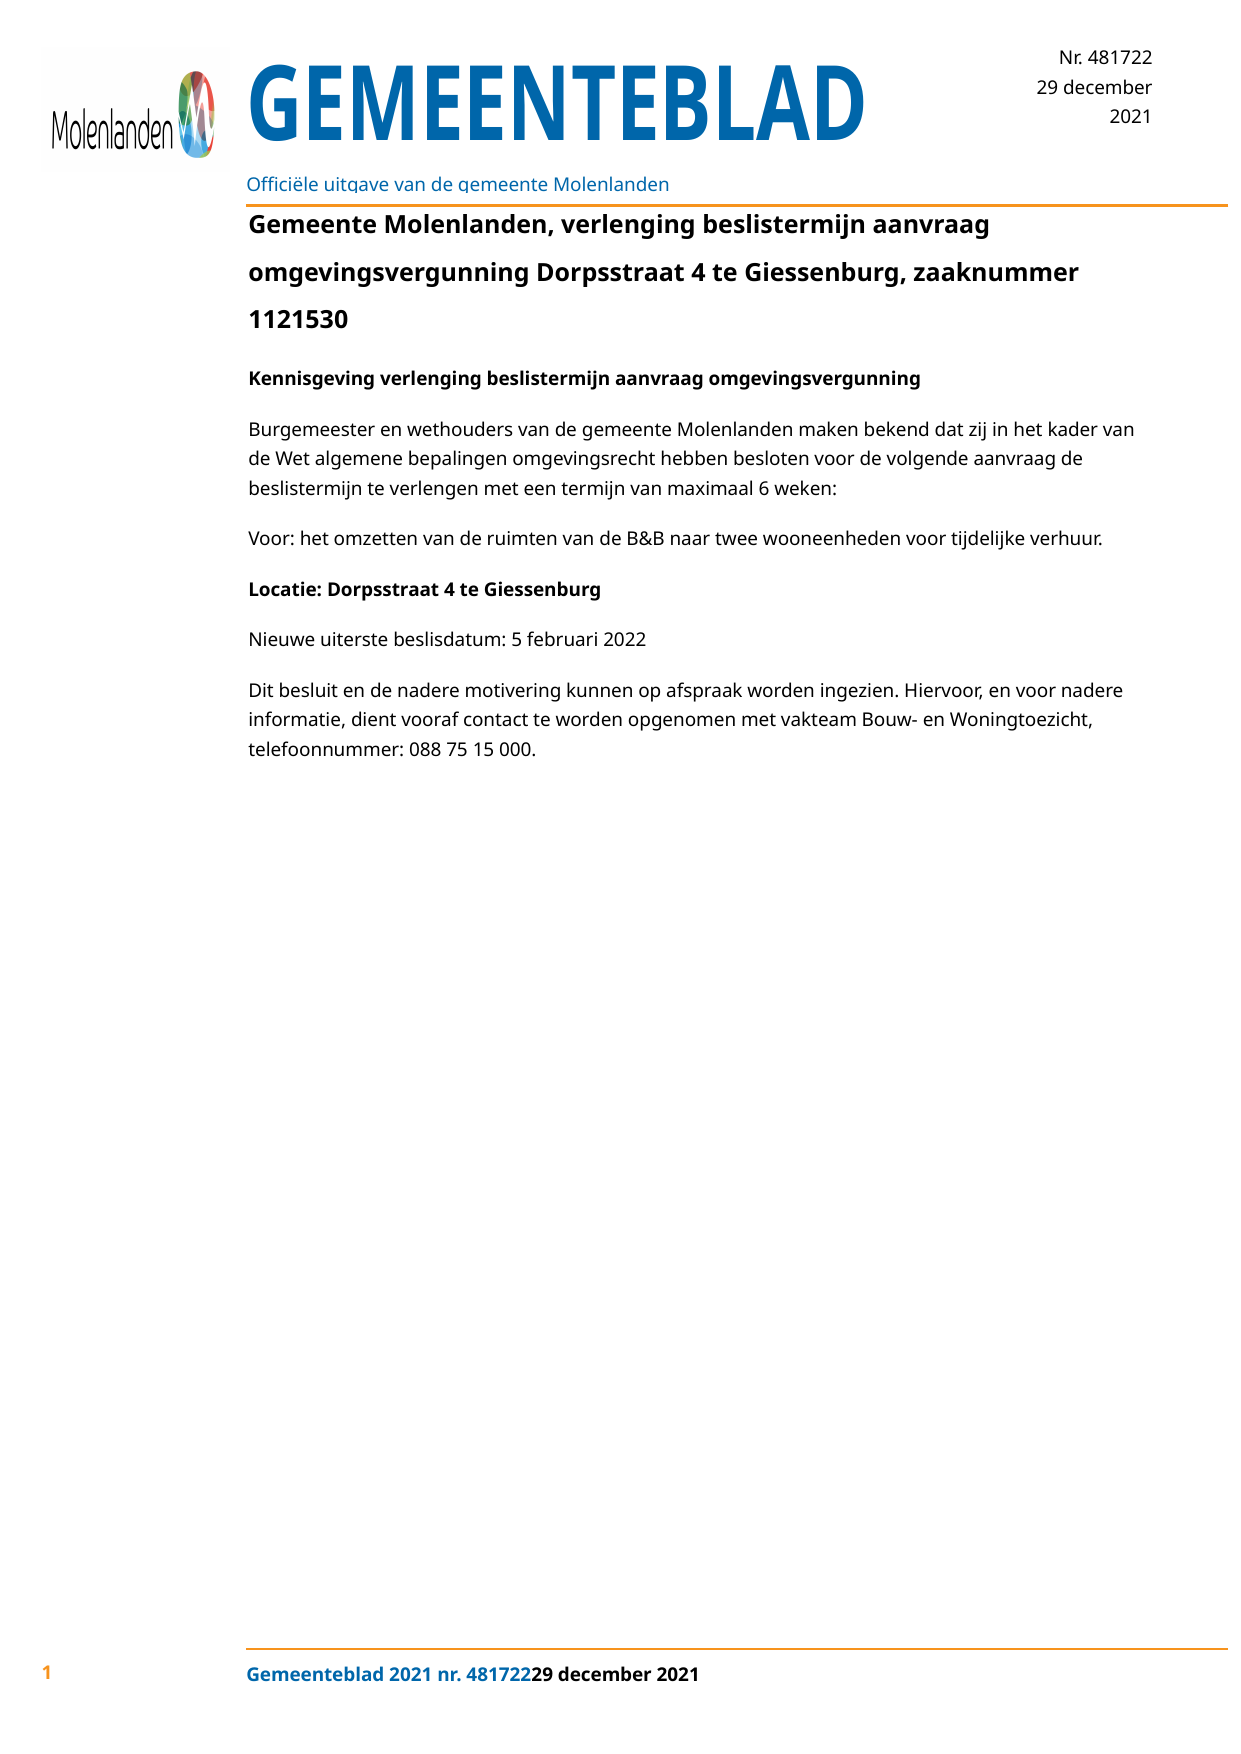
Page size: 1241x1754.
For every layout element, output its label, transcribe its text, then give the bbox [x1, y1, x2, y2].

text Gemeente Molenlanden, verlenging beslistermijn aanvraag omgevingsvergunning Dorpsstraat 4 te Giessenburg, zaaknummer 1121530 [248, 207, 1152, 336]
text Voor: het omzetten van de ruimten van de B&B naar twee wooneenheden voor tijdelijke verhuur. [248, 526, 1152, 551]
text Burgemeester en wethouders van de gemeente Molenlanden maken bekend dat zij in het kader van de Wet algemene bepalingen omgevingsrecht hebben besloten voor de volgende aanvraag de beslistermijn te verlengen met een termijn van maximaal 6 weken: [248, 416, 1152, 501]
text Nieuwe uiterste beslisdatum: 5 februari 2022 [248, 626, 1152, 652]
text Kennisgeving verlenging beslistermijn aanvraag omgevingsvergunning [248, 366, 1152, 391]
text Dit besluit en de nadere motivering kunnen op afspraak worden ingezien. Hiervoor, en voor nadere informatie, dient vooraf contact te worden opgenomen met vakteam Bouw- en Woningtoezicht, telefoonnummer: 088 75 15 000. [248, 677, 1152, 762]
text Locatie: Dorpsstraat 4 te Giessenburg [248, 576, 1152, 602]
picture [41, 47, 231, 172]
